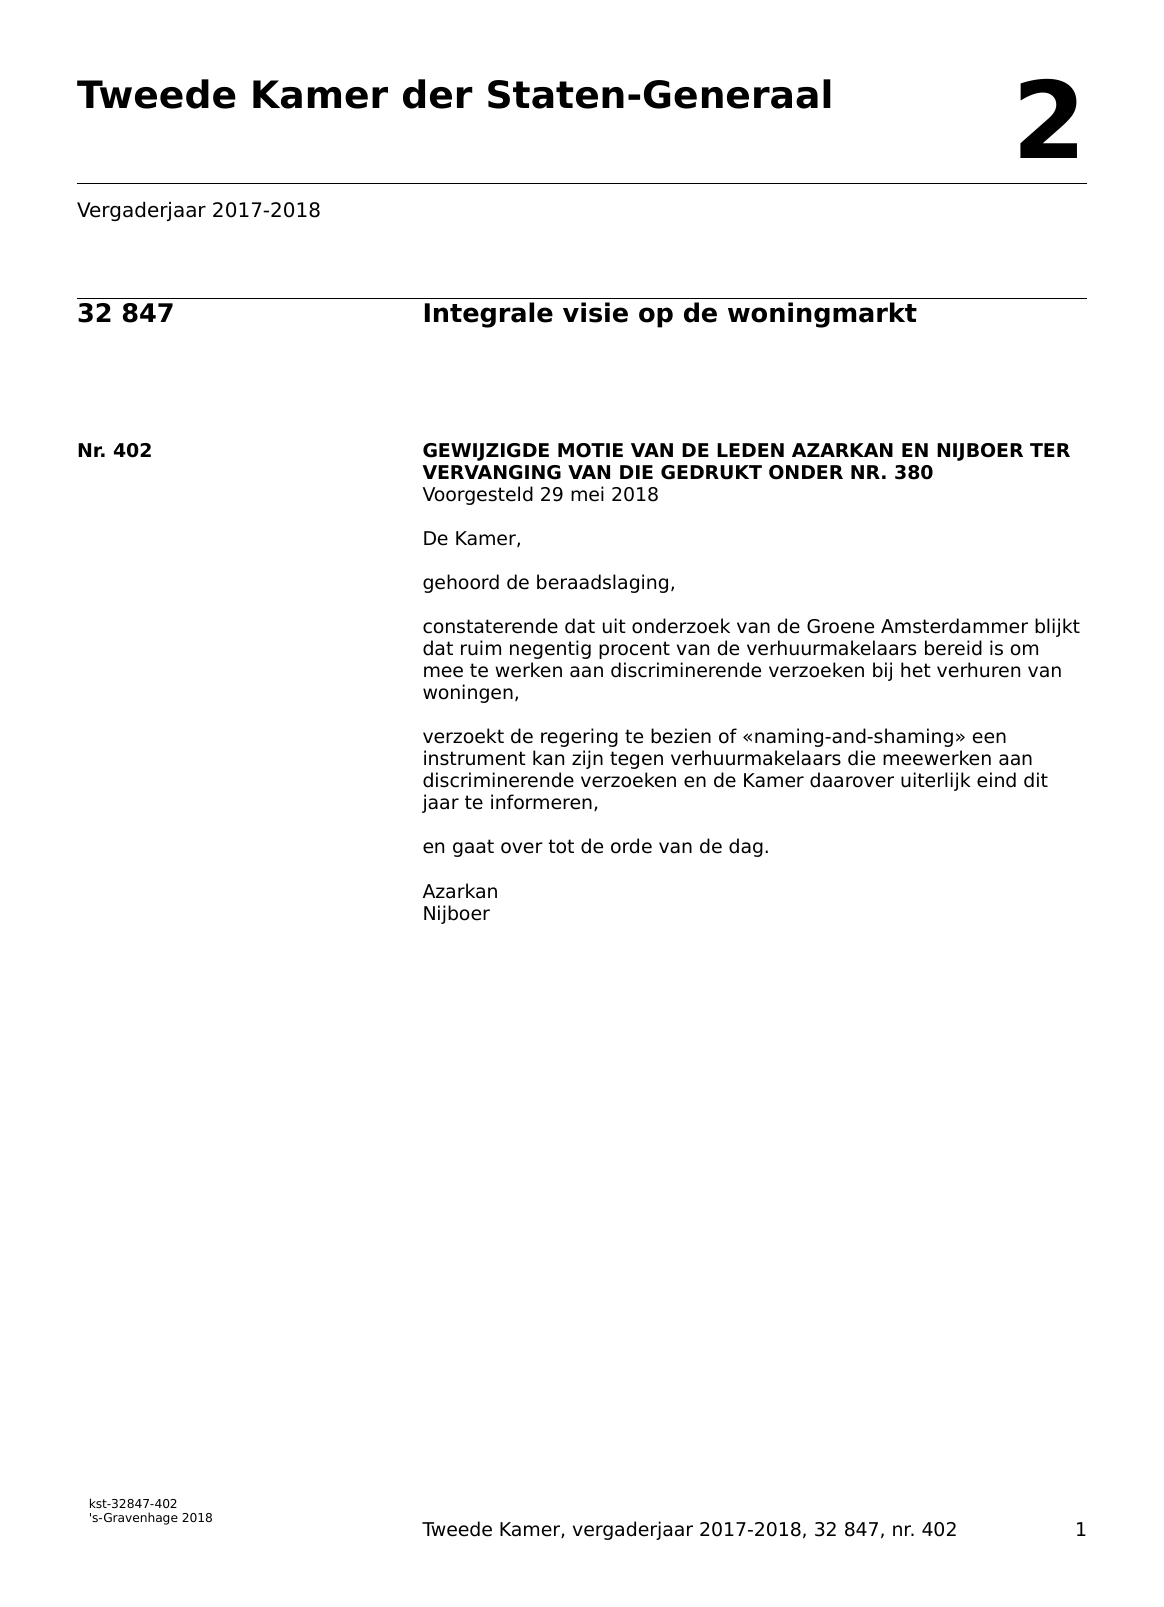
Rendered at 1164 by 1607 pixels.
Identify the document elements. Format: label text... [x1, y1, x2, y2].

subtitle 32 847 Integrale visie op de woningmarkt [77, 299, 1087, 329]
text constaterende dat uit onderzoek van de Groene Amsterdammer blijkt dat ruim negentig procent van de verhuurmakelaars bereid is om mee te werken aan discriminerende verzoeken bij het verhuren van woningen, [422, 616, 1087, 704]
text Voorgesteld 29 mei 2018 [422, 484, 1087, 506]
text 's-Gravenhage 2018 [88, 1511, 323, 1525]
text verzoekt de regering te bezien of «naming-and-shaming» een instrument kan zijn tegen verhuurmakelaars die meewerken aan discriminerende verzoeken en de Kamer daarover uiterlijk eind dit jaar te informeren, [422, 726, 1087, 814]
subtitle Nr. 402 GEWIJZIGDE MOTIE VAN DE LEDEN AZARKAN EN NIJBOER TER VERVANGING VAN DIE GEDRUKT ONDER NR. 380 [77, 440, 1087, 484]
table_header 2 [886, 59, 1087, 183]
text Azarkan [422, 881, 1087, 902]
table_cell Vergaderjaar 2017-2018 [77, 184, 1087, 298]
text gehoord de beraadslaging, [422, 572, 1087, 594]
table_header Tweede Kamer der Staten-Generaal [77, 59, 886, 183]
text Nijboer [422, 902, 1087, 924]
text De Kamer, [422, 528, 1087, 550]
text en gaat over tot de orde van de dag. [422, 836, 1087, 858]
text kst-32847-402 [88, 1497, 323, 1511]
